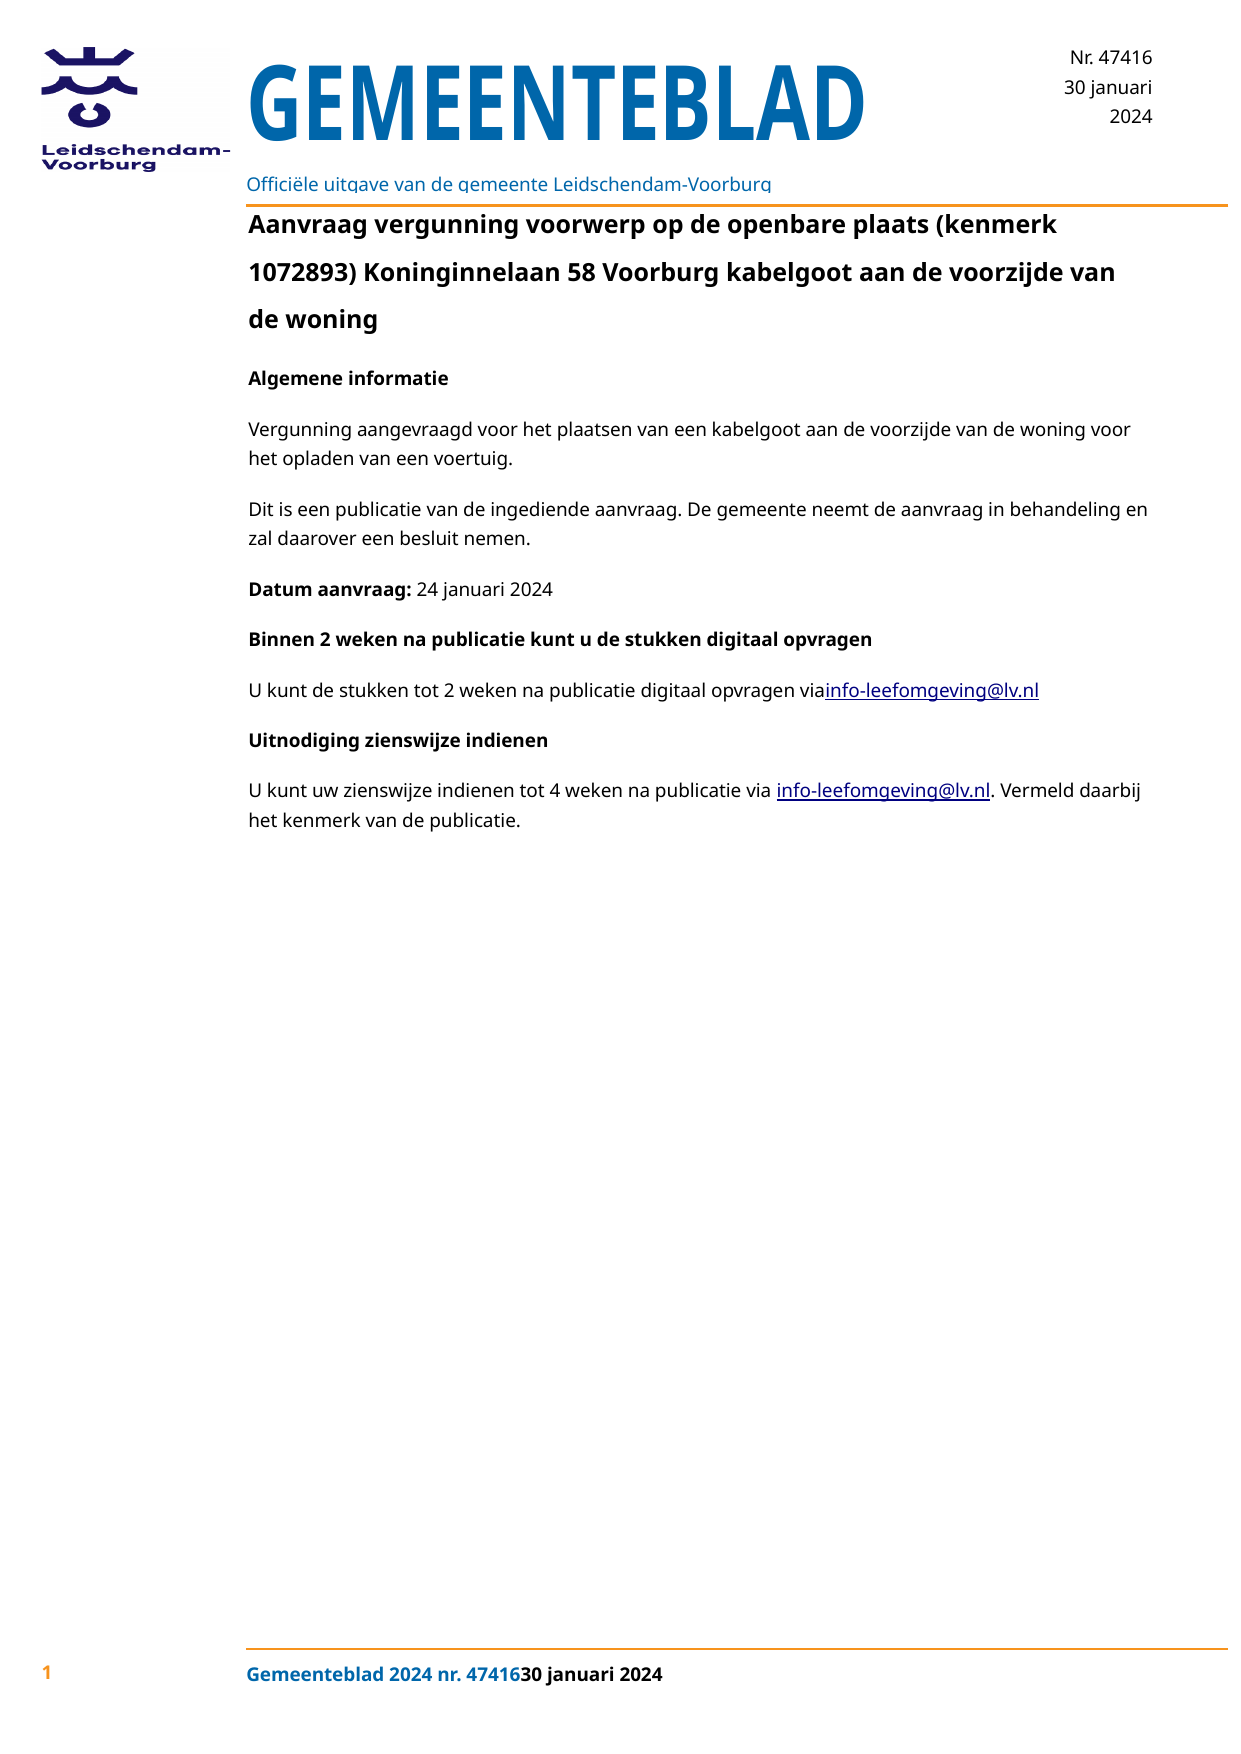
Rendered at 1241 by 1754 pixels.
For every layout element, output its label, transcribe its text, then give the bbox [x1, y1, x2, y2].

text Aanvraag vergunning voorwerp op de openbare plaats (kenmerk 1072893) Koninginnelaan 58 Voorburg kabelgoot aan de voorzijde van de woning [248, 207, 1152, 336]
text Datum aanvraag: 24 januari 2024 [248, 576, 1152, 602]
text Uitnodiging zienswijze indienen [248, 727, 1152, 753]
text Binnen 2 weken na publicatie kunt u de stukken digitaal opvragen [248, 626, 1152, 652]
picture [41, 47, 231, 172]
text Vergunning aangevraagd voor het plaatsen van een kabelgoot aan de voorzijde van de woning voor het opladen van een voertuig. [248, 416, 1152, 471]
text U kunt de stukken tot 2 weken na publicatie digitaal opvragen viainfo-leefomgeving@lv.nl [248, 677, 1152, 702]
text U kunt uw zienswijze indienen tot 4 weken na publicatie via info-leefomgeving@lv.nl. Vermeld daarbij het kenmerk van de publicatie. [248, 778, 1152, 833]
text Dit is een publicatie van de ingediende aanvraag. De gemeente neemt de aanvraag in behandeling en zal daarover een besluit nemen. [248, 496, 1152, 551]
text Algemene informatie [248, 366, 1152, 391]
